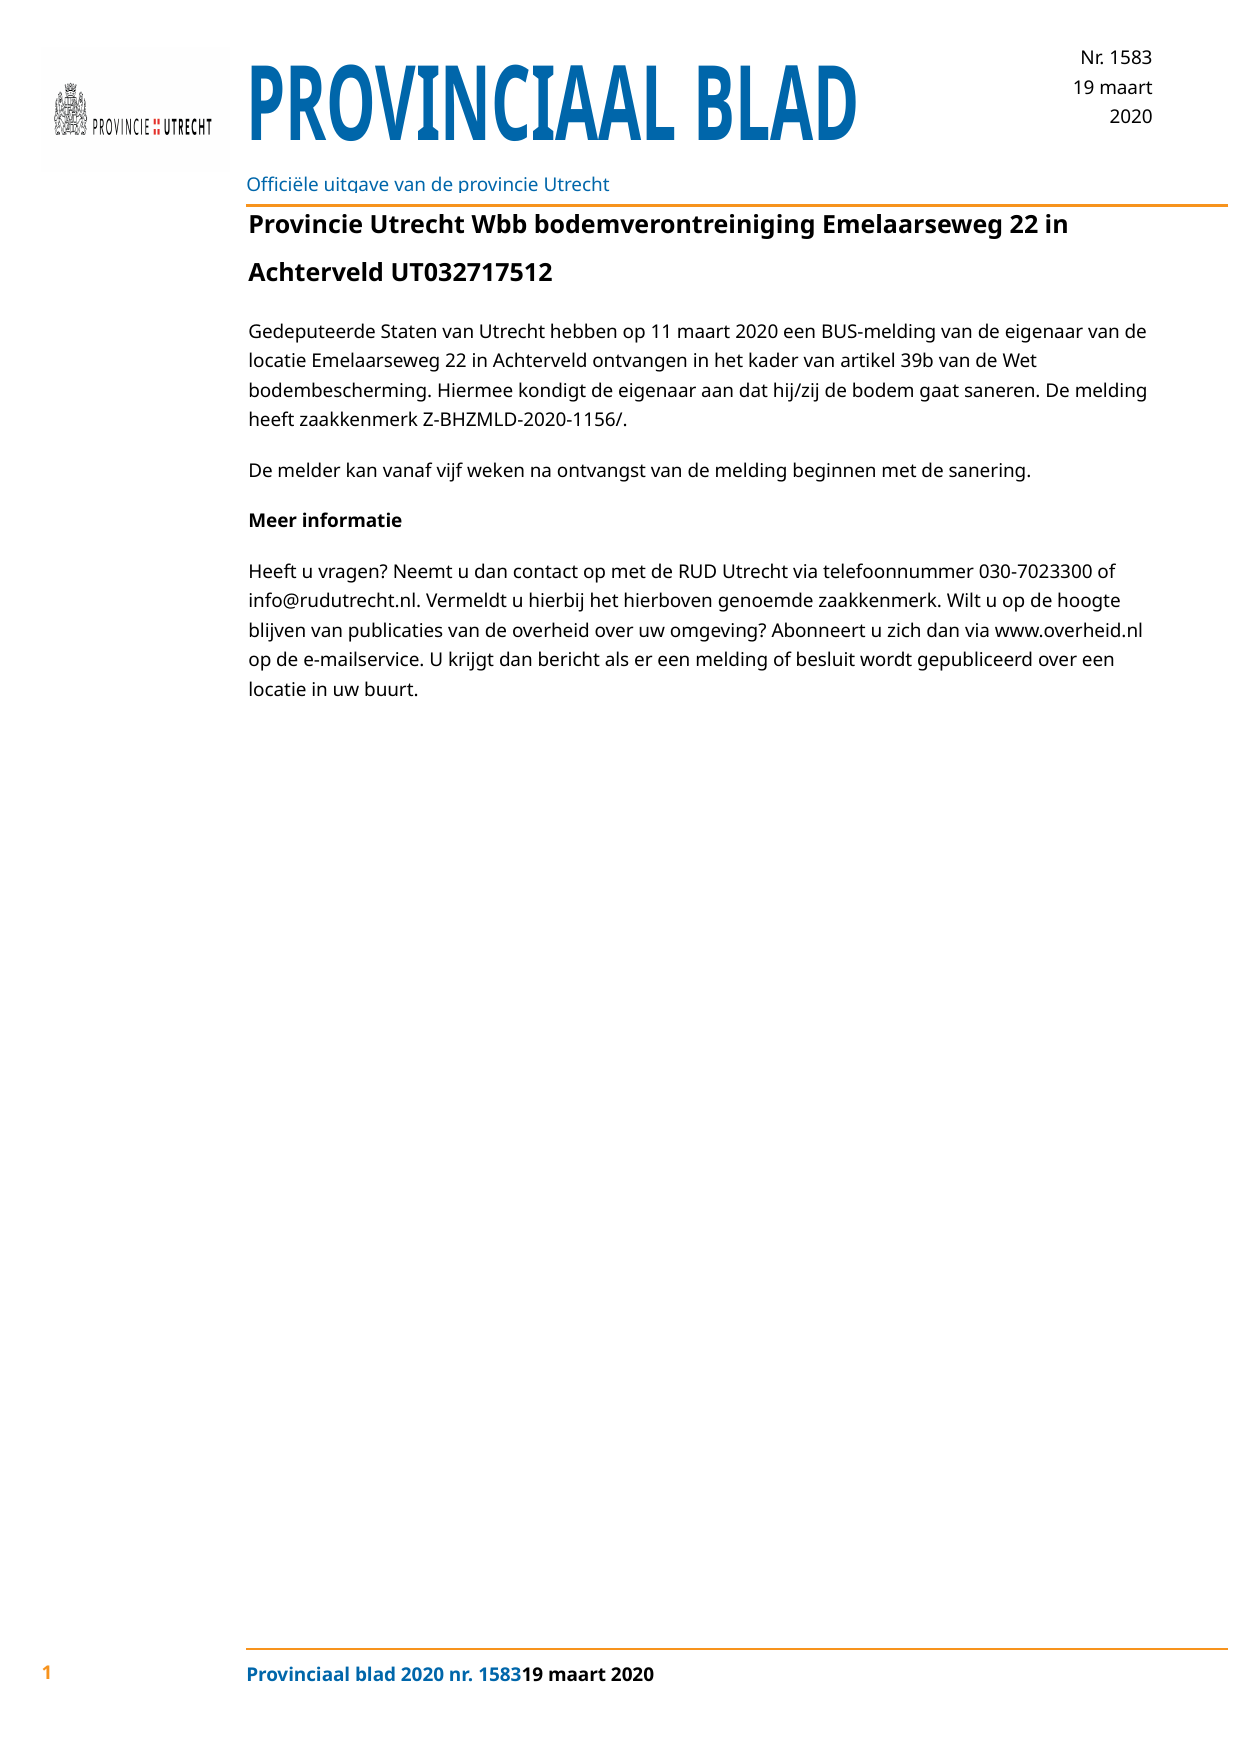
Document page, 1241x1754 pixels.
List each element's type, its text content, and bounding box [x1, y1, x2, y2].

text Heeft u vragen? Neemt u dan contact op met de RUD Utrecht via telefoonnummer 030-7023300 of info@rudutrecht.nl. Vermeldt u hierbij het hierboven genoemde zaakkenmerk. Wilt u op de hoogte blijven van publicaties van de overheid over uw omgeving? Abonneert u zich dan via www.overheid.nl op de e-mailservice. U krijgt dan bericht als er een melding of besluit wordt gepubliceerd over een locatie in uw buurt. [248, 558, 1152, 702]
text Gedeputeerde Staten van Utrecht hebben op 11 maart 2020 een BUS-melding van de eigenaar van de locatie Emelaarseweg 22 in Achterveld ontvangen in het kader van artikel 39b van de Wet bodembescherming. Hiermee kondigt de eigenaar aan dat hij/zij de bodem gaat saneren. De melding heeft zaakkenmerk Z-BHZMLD-2020-1156/. [248, 318, 1152, 432]
text Provincie Utrecht Wbb bodemverontreiniging Emelaarseweg 22 in Achterveld UT032717512 [248, 207, 1152, 288]
text Meer informatie [248, 507, 1152, 533]
text De melder kan vanaf vijf weken na ontvangst van de melding beginnen met de sanering. [248, 457, 1152, 483]
picture [41, 47, 231, 172]
